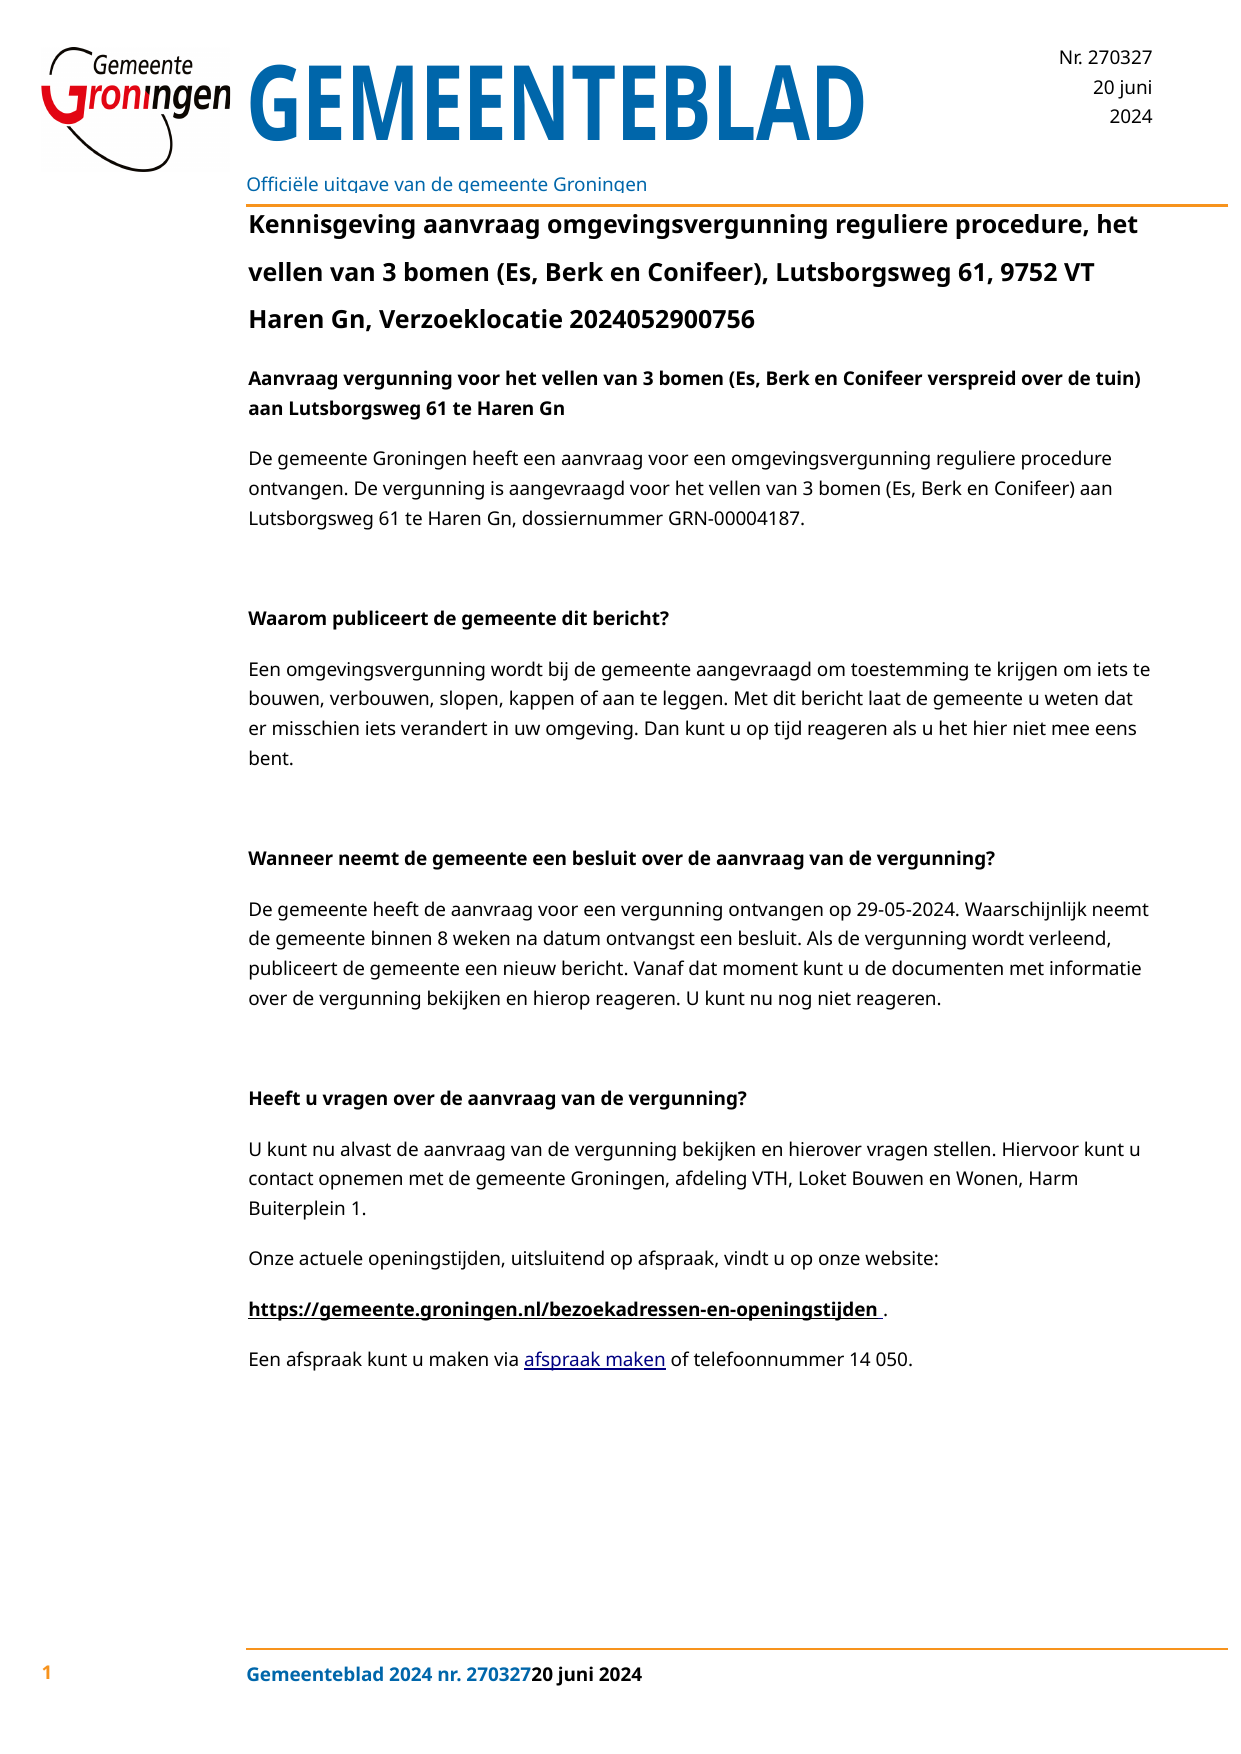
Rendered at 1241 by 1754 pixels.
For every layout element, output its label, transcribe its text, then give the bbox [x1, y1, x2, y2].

text De gemeente heeft de aanvraag voor een vergunning ontvangen op 29-05-2024. Waarschijnlijk neemt de gemeente binnen 8 weken na datum ontvangst een besluit. Als de vergunning wordt verleend, publiceert de gemeente een nieuw bericht. Vanaf dat moment kunt u de documenten met informatie over de vergunning bekijken en hierop reageren. U kunt nu nog niet reageren. [248, 896, 1152, 1010]
text Waarom publiceert de gemeente dit bericht? [248, 606, 1152, 631]
text De gemeente Groningen heeft een aanvraag voor een omgevingsvergunning reguliere procedure ontvangen. De vergunning is aangevraagd voor het vellen van 3 bomen (Es, Berk en Conifeer) aan Lutsborgsweg 61 te Haren Gn, dossiernummer GRN-00004187. [248, 446, 1152, 530]
text Wanneer neemt de gemeente een besluit over de aanvraag van de vergunning? [248, 846, 1152, 871]
text U kunt nu alvast de aanvraag van de vergunning bekijken en hierover vragen stellen. Hiervoor kunt u contact opnemen met de gemeente Groningen, afdeling VTH, Loket Bouwen en Wonen, Harm Buiterplein 1. [248, 1136, 1152, 1221]
text Een afspraak kunt u maken via afspraak maken of telefoonnummer 14 050. [248, 1346, 1152, 1372]
text Kennisgeving aanvraag omgevingsvergunning reguliere procedure, het vellen van 3 bomen (Es, Berk en Conifeer), Lutsborgsweg 61, 9752 VT Haren Gn, Verzoeklocatie 2024052900756 [248, 207, 1152, 336]
text Aanvraag vergunning voor het vellen van 3 bomen (Es, Berk en Conifeer verspreid over de tuin) aan Lutsborgsweg 61 te Haren Gn [248, 366, 1152, 421]
text Onze actuele openingstijden, uitsluitend op afspraak, vindt u op onze website: [248, 1246, 1152, 1271]
text Een omgevingsvergunning wordt bij de gemeente aangevraagd om toestemming te krijgen om iets te bouwen, verbouwen, slopen, kappen of aan te leggen. Met dit bericht laat de gemeente u weten dat er misschien iets verandert in uw omgeving. Dan kunt u op tijd reageren als u het hier niet mee eens bent. [248, 656, 1152, 770]
picture [41, 47, 231, 172]
text https://gemeente.groningen.nl/bezoekadressen-en-openingstijden . [248, 1296, 1152, 1322]
text Heeft u vragen over de aanvraag van de vergunning? [248, 1086, 1152, 1111]
